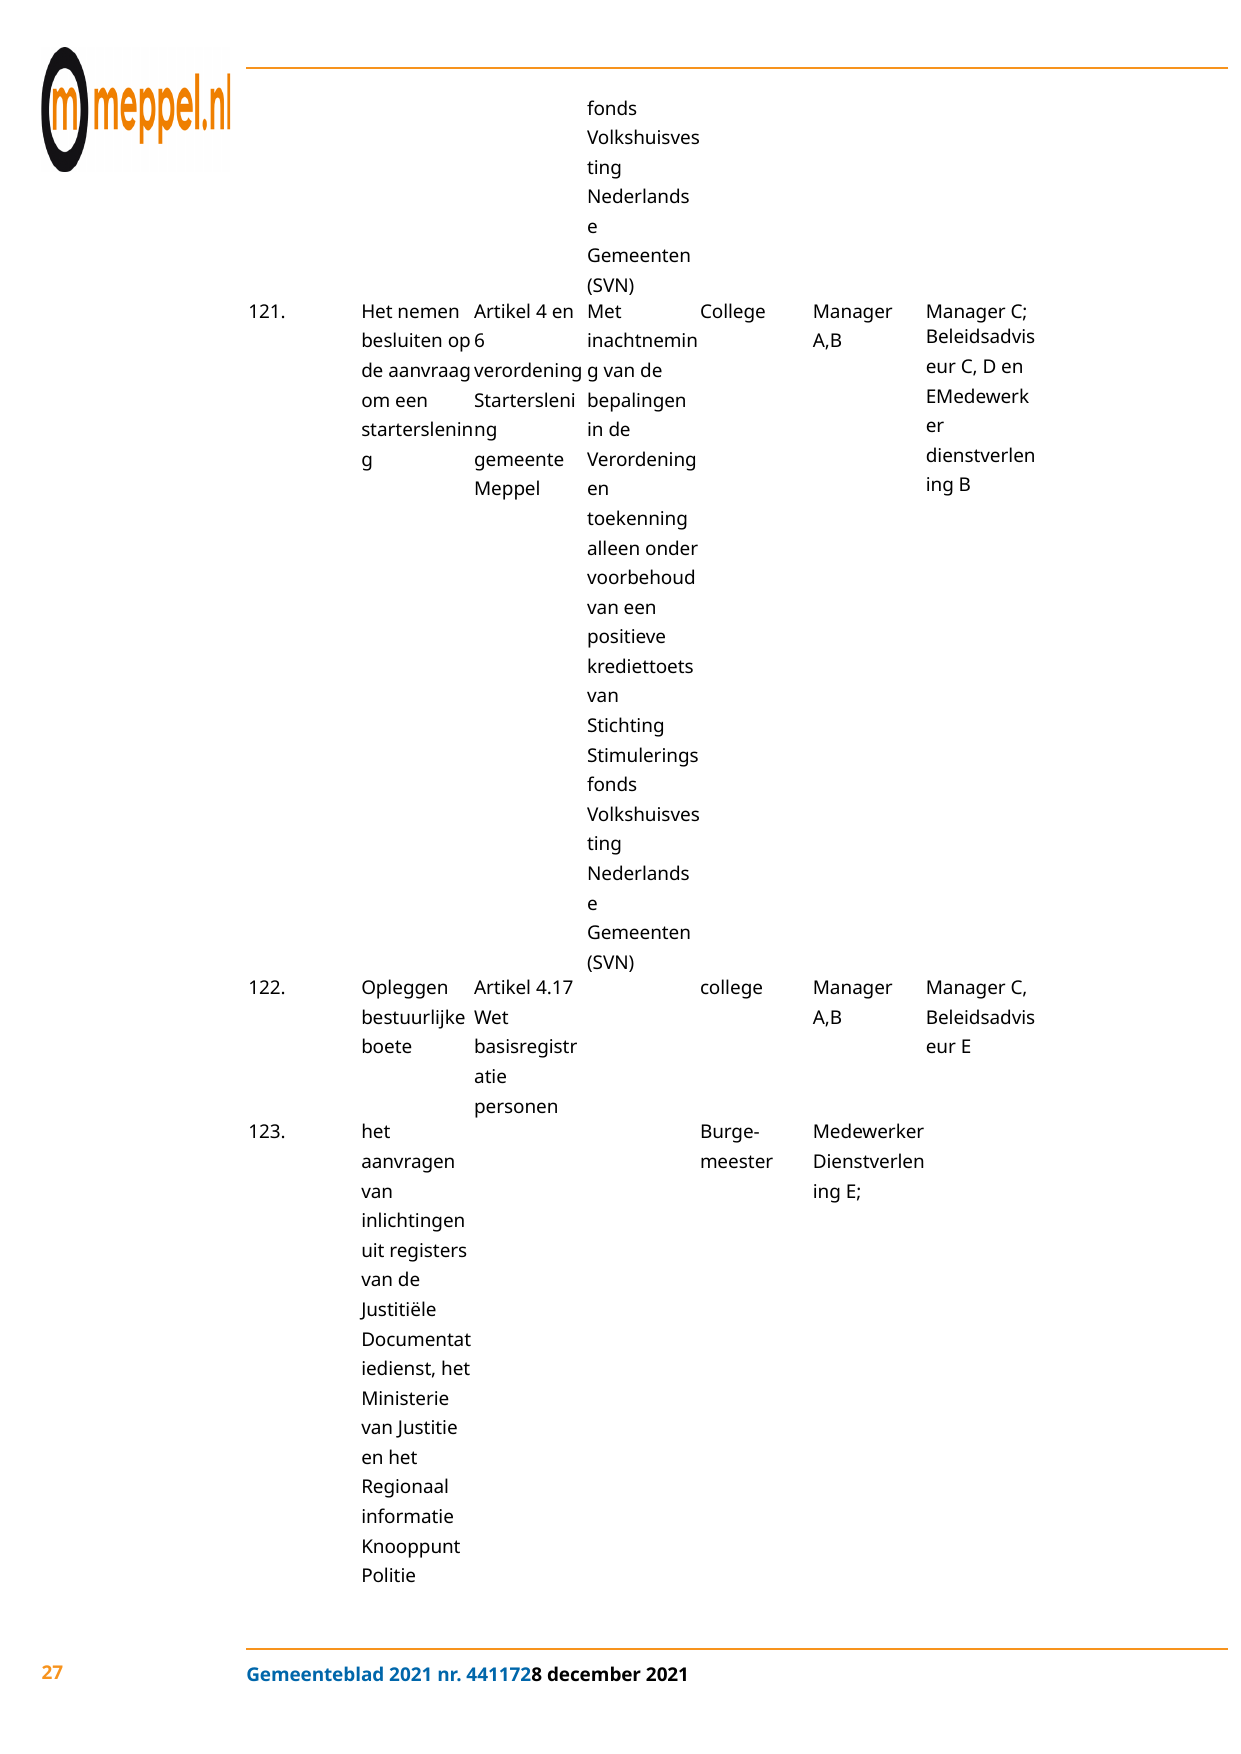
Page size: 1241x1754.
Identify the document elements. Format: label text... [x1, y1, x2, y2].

table_cell Het nemen besluiten op de aanvraag om een starterslening [361, 298, 474, 974]
table_cell Beleidsadviseur C, D en EMedewerker dienstverlening B [926, 324, 1038, 974]
table_cell Met inachtneming van de bepalingen in de Verordening en toekenning alleen onder voorbehoud van een positieve krediettoets van Stichting Stimuleringsfonds Volkshuisvesting Nederlandse Gemeenten (SVN) [587, 298, 700, 974]
table_cell college [700, 975, 813, 1119]
table_cell 121. [248, 298, 361, 974]
table_cell [813, 95, 926, 298]
table_cell Manager C; [926, 298, 1038, 324]
table_cell 122. [248, 975, 361, 1119]
table_cell Manager C, Beleidsadviseur E [926, 975, 1038, 1119]
table_cell Manager A,B [813, 298, 926, 974]
table_cell College [700, 298, 813, 974]
table_cell Opleggen bestuurlijke boete [361, 975, 474, 1119]
table_cell [926, 1119, 1038, 1588]
table_cell [587, 975, 700, 1119]
table_cell Artikel 4 en 6 verordening Starterslening gemeente Meppel [474, 298, 587, 974]
table_cell [248, 95, 361, 298]
table_cell Manager A,B [813, 975, 926, 1119]
table_cell [926, 95, 1038, 298]
table_cell het aanvragen van inlichtingen uit registers van de Justitiële Documentatiedienst, het Ministerie van Justitie en het Regionaal informatie Knooppunt Politie [361, 1119, 474, 1588]
table_cell [700, 95, 813, 298]
table_cell Burge-meester [700, 1119, 813, 1588]
table_cell [474, 1119, 587, 1588]
table_cell [474, 95, 587, 298]
table_cell [361, 95, 474, 298]
table_cell Medewerker Dienstverlening E; [813, 1119, 926, 1588]
table_cell 123. [248, 1119, 361, 1588]
table_cell Artikel 4.17 Wet basisregistratie personen [474, 975, 587, 1119]
table_cell [587, 1119, 700, 1588]
picture [41, 47, 231, 172]
table_cell fonds Volkshuisvesting Nederlandse Gemeenten (SVN) [587, 95, 700, 298]
